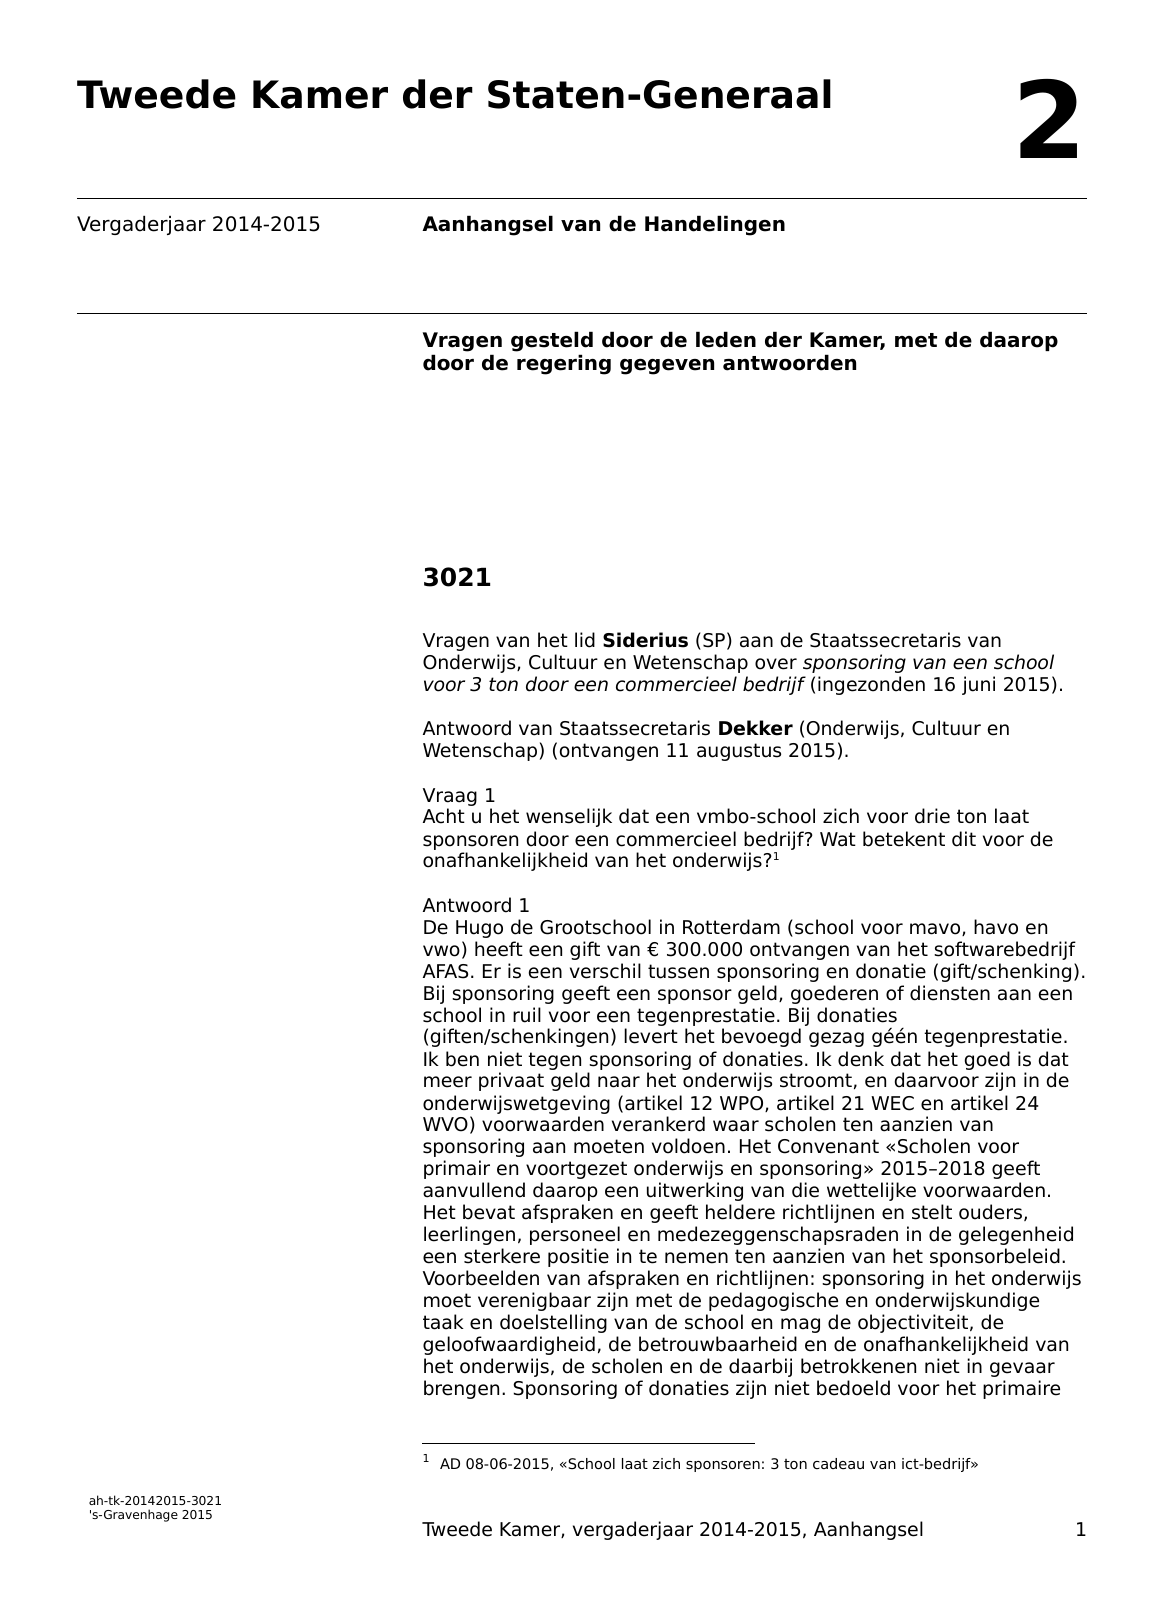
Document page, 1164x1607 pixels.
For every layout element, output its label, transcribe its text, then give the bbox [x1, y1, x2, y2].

text Antwoord 1 [422, 894, 1087, 917]
text Vragen van het lid Siderius (SP) aan de Staatssecretaris van Onderwijs, Cultuur en Wetenschap over sponsoring van een school voor 3 ton door een commercieel bedrijf (ingezonden 16 juni 2015). [422, 630, 1087, 696]
text Antwoord van Staatssecretaris Dekker (Onderwijs, Cultuur en Wetenschap) (ontvangen 11 augustus 2015). [422, 718, 1087, 762]
table_header Tweede Kamer der Staten-Generaal [77, 59, 886, 198]
table_cell Vragen gesteld door de leden der Kamer, met de daarop door de regering gegeven antwoorden [422, 314, 1087, 375]
table_cell Vergaderjaar 2014-2015 [77, 199, 422, 313]
table_header 2 [886, 59, 1087, 198]
text Acht u het wenselijk dat een vmbo-school zich voor drie ton laat sponsoren door een commercieel bedrijf? Wat betekent dit voor de onafhankelijkheid van het onderwijs? [422, 806, 1087, 872]
text 3021 [422, 563, 1087, 592]
text Vraag 1 [422, 784, 1087, 806]
text ah-tk-20142015-3021 [88, 1494, 323, 1508]
text AD 08-06-2015, «School laat zich sponsoren: 3 ton cadeau van ict-bedrijf» [422, 1452, 1087, 1474]
table_cell Aanhangsel van de Handelingen [422, 199, 1087, 313]
table_cell [77, 314, 422, 375]
text Ik ben niet tegen sponsoring of donaties. Ik denk dat het goed is dat meer privaat geld naar het onderwijs stroomt, en daarvoor zijn in de onderwijswetgeving (artikel 12 WPO, artikel 21 WEC en artikel 24 WVO) voorwaarden verankerd waar scholen ten aanzien van sponsoring aan moeten voldoen. Het Convenant «Scholen voor primair en voortgezet onderwijs en sponsoring» 2015–2018 geeft aanvullend daarop een uitwerking van die wettelijke voorwaarden. Het bevat afspraken en geeft heldere richtlijnen en stelt ouders, leerlingen, personeel en medezeggenschapsraden in de gelegenheid een sterkere positie in te nemen ten aanzien van het sponsorbeleid. Voorbeelden van afspraken en richtlijnen: sponsoring in het onderwijs moet verenigbaar zijn met de pedagogische en onderwijskundige taak en doelstelling van de school en mag de objectiviteit, de geloofwaardigheid, de betrouwbaarheid en de onafhankelijkheid van het onderwijs, de scholen en de daarbij betrokkenen niet in gevaar brengen. Sponsoring of donaties zijn niet bedoeld voor het primaire [422, 1048, 1087, 1400]
text De Hugo de Grootschool in Rotterdam (school voor mavo, havo en vwo) heeft een gift van € 300.000 ontvangen van het softwarebedrijf AFAS. Er is een verschil tussen sponsoring en donatie (gift/schenking). Bij sponsoring geeft een sponsor geld, goederen of diensten aan een school in ruil voor een tegenprestatie. Bij donaties (giften/schenkingen) levert het bevoegd gezag géén tegenprestatie. [422, 917, 1087, 1048]
text 's-Gravenhage 2015 [88, 1508, 323, 1522]
